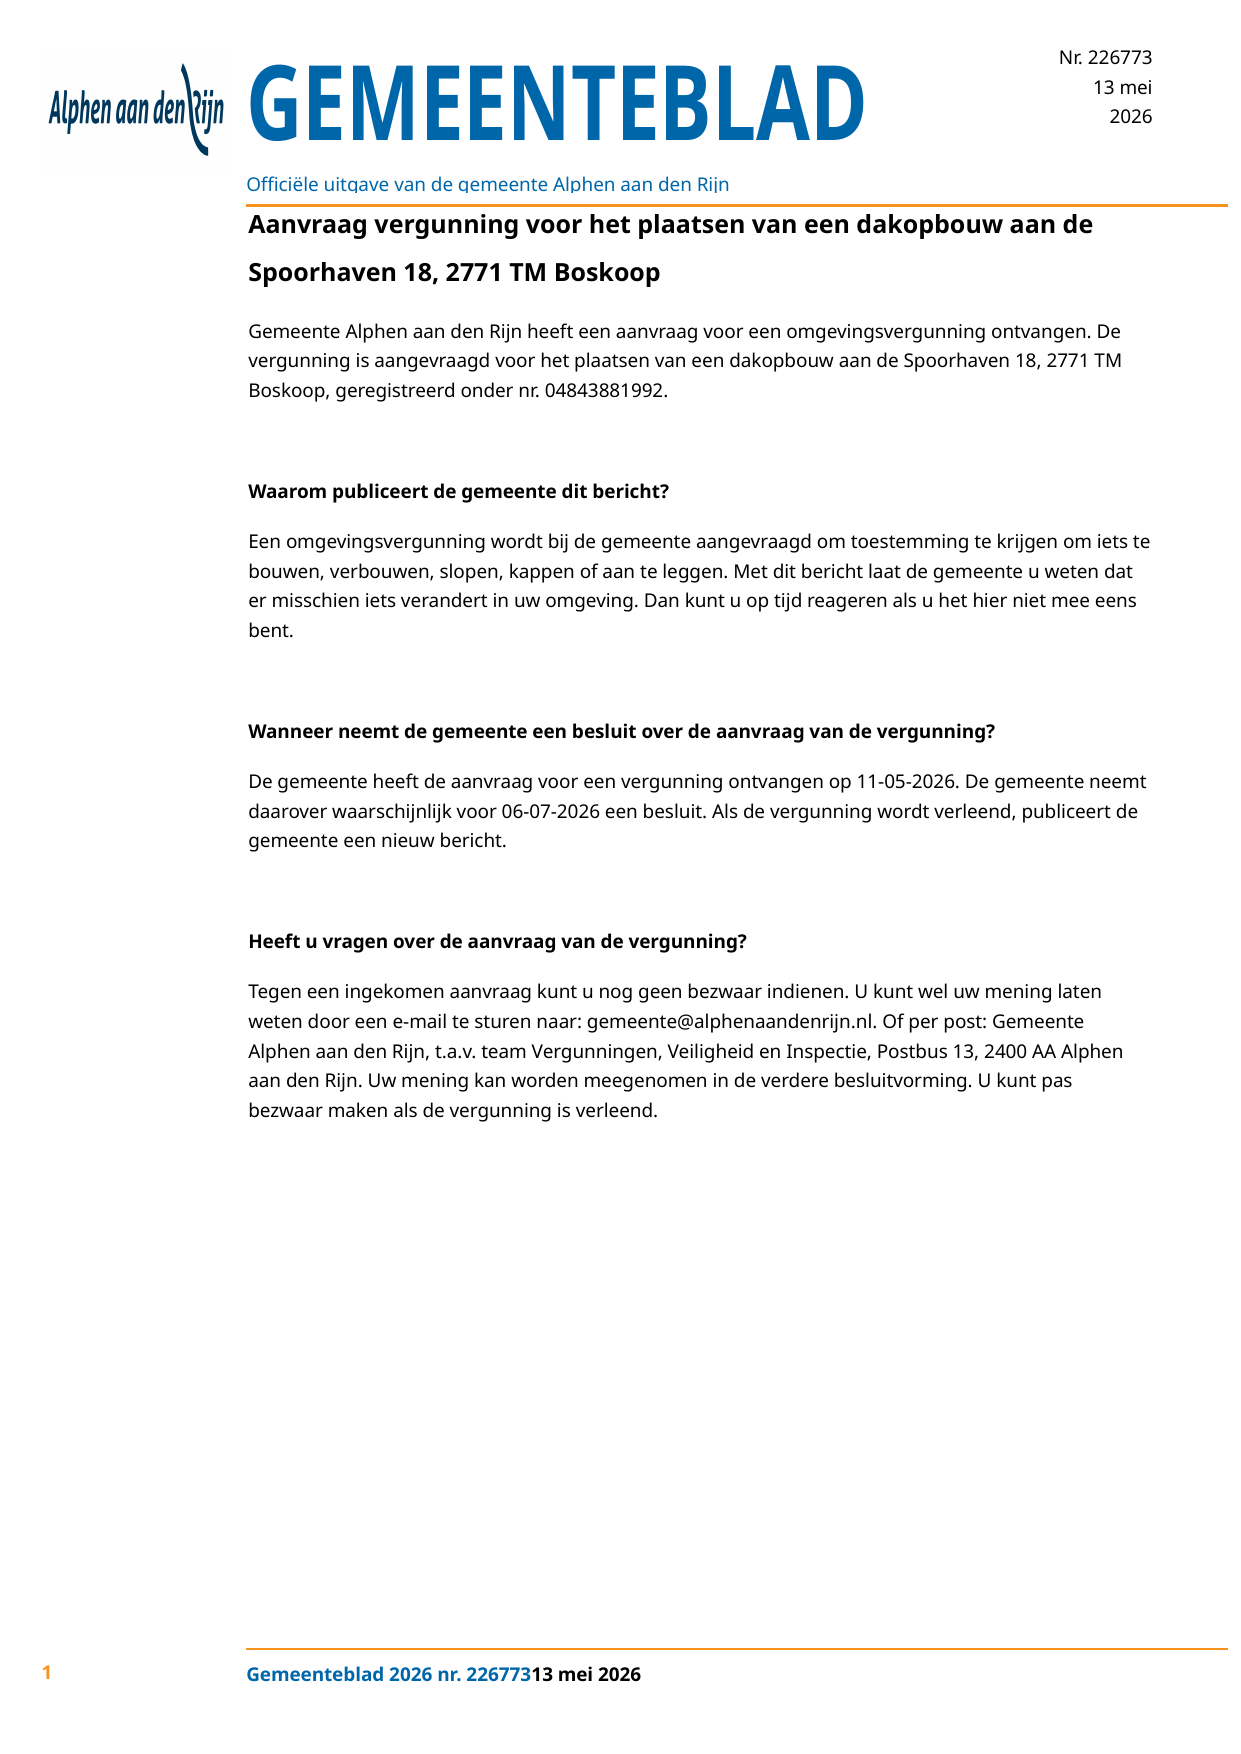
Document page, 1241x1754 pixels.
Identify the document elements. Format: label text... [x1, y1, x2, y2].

text Een omgevingsvergunning wordt bij de gemeente aangevraagd om toestemming te krijgen om iets te bouwen, verbouwen, slopen, kappen of aan te leggen. Met dit bericht laat de gemeente u weten dat er misschien iets verandert in uw omgeving. Dan kunt u op tijd reageren als u het hier niet mee eens bent. [248, 528, 1152, 643]
text Aanvraag vergunning voor het plaatsen van een dakopbouw aan de Spoorhaven 18, 2771 TM Boskoop [248, 207, 1152, 288]
picture [41, 47, 231, 172]
text Gemeente Alphen aan den Rijn heeft een aanvraag voor een omgevingsvergunning ontvangen. De vergunning is aangevraagd voor het plaatsen van een dakopbouw aan de Spoorhaven 18, 2771 TM Boskoop, geregistreerd onder nr. 04843881992. [248, 318, 1152, 403]
text Heeft u vragen over de aanvraag van de vergunning? [248, 928, 1152, 954]
text Wanneer neemt de gemeente een besluit over de aanvraag van de vergunning? [248, 718, 1152, 744]
text Tegen een ingekomen aanvraag kunt u nog geen bezwaar indienen. U kunt wel uw mening laten weten door een e-mail te sturen naar: gemeente@alphenaandenrijn.nl. Of per post: Gemeente Alphen aan den Rijn, t.a.v. team Vergunningen, Veiligheid en Inspectie, Postbus 13, 2400 AA Alphen aan den Rijn. Uw mening kan worden meegenomen in de verdere besluitvorming. U kunt pas bezwaar maken als de vergunning is verleend. [248, 979, 1152, 1123]
text Waarom publiceert de gemeente dit bericht? [248, 478, 1152, 504]
text De gemeente heeft de aanvraag voor een vergunning ontvangen op 11-05-2026. De gemeente neemt daarover waarschijnlijk voor 06-07-2026 een besluit. Als de vergunning wordt verleend, publiceert de gemeente een nieuw bericht. [248, 768, 1152, 853]
